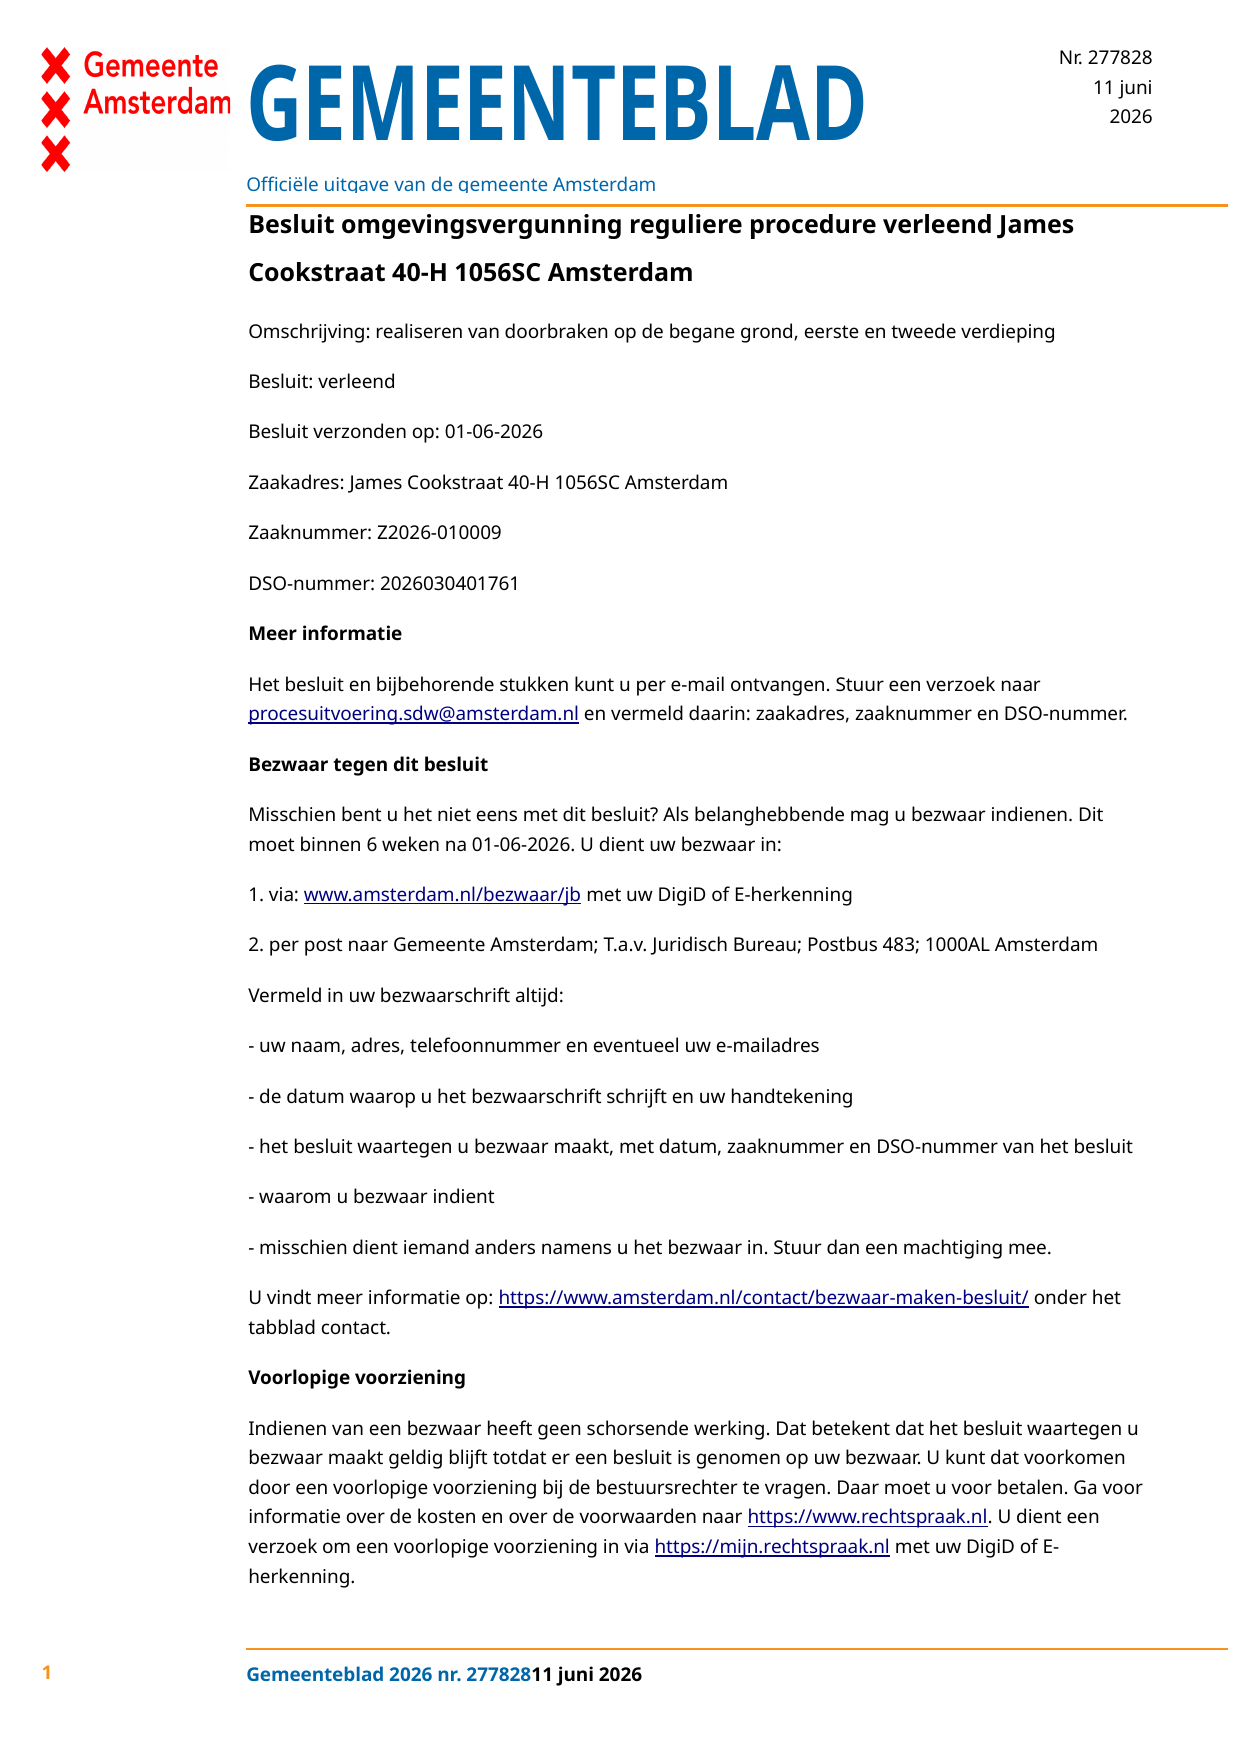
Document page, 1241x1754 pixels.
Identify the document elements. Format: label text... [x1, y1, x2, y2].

text Zaaknummer: Z2026-010009 [248, 519, 1152, 545]
text 1. via: www.amsterdam.nl/bezwaar/jb met uw DigiD of E-herkenning [248, 881, 1152, 907]
text Omschrijving: realiseren van doorbraken op de begane grond, eerste en tweede verdieping [248, 318, 1152, 344]
picture [41, 47, 231, 172]
text Voorlopige voorziening [248, 1364, 1152, 1390]
text Meer informatie [248, 620, 1152, 646]
text Het besluit en bijbehorende stukken kunt u per e-mail ontvangen. Stuur een verzoek naar procesuitvoering.sdw@amsterdam.nl en vermeld daarin: zaakadres, zaaknummer en DSO-nummer. [248, 671, 1152, 726]
text 2. per post naar Gemeente Amsterdam; T.a.v. Juridisch Bureau; Postbus 483; 1000AL Amsterdam [248, 932, 1152, 957]
text - waarom u bezwaar indient [248, 1184, 1152, 1209]
text Vermeld in uw bezwaarschrift altijd: [248, 982, 1152, 1008]
text Besluit: verleend [248, 368, 1152, 394]
text - de datum waarop u het bezwaarschrift schrijft en uw handtekening [248, 1083, 1152, 1109]
text - het besluit waartegen u bezwaar maakt, met datum, zaaknummer en DSO-nummer van het besluit [248, 1133, 1152, 1159]
text Bezwaar tegen dit besluit [248, 751, 1152, 777]
text Besluit verzonden op: 01-06-2026 [248, 419, 1152, 444]
text Indienen van een bezwaar heeft geen schorsende werking. Dat betekent dat het besluit waartegen u bezwaar maakt geldig blijft totdat er een besluit is genomen op uw bezwaar. U kunt dat voorkomen door een voorlopige voorziening bij de bestuursrechter te vragen. Daar moet u voor betalen. Ga voor informatie over de kosten en over de voorwaarden naar https://www.rechtspraak.nl. U dient een verzoek om een voorlopige voorziening in via https://mijn.rechtspraak.nl met uw DigiD of E-herkenning. [248, 1415, 1152, 1589]
text - uw naam, adres, telefoonnummer en eventueel uw e-mailadres [248, 1032, 1152, 1058]
text Besluit omgevingsvergunning reguliere procedure verleend James Cookstraat 40-H 1056SC Amsterdam [248, 207, 1152, 288]
text Misschien bent u het niet eens met dit besluit? Als belanghebbende mag u bezwaar indienen. Dit moet binnen 6 weken na 01-06-2026. U dient uw bezwaar in: [248, 801, 1152, 857]
text - misschien dient iemand anders namens u het bezwaar in. Stuur dan een machtiging mee. [248, 1234, 1152, 1260]
text U vindt meer informatie op: https://www.amsterdam.nl/contact/bezwaar-maken-besluit/ onder het tabblad contact. [248, 1284, 1152, 1340]
text DSO-nummer: 2026030401761 [248, 570, 1152, 596]
text Zaakadres: James Cookstraat 40-H 1056SC Amsterdam [248, 469, 1152, 495]
